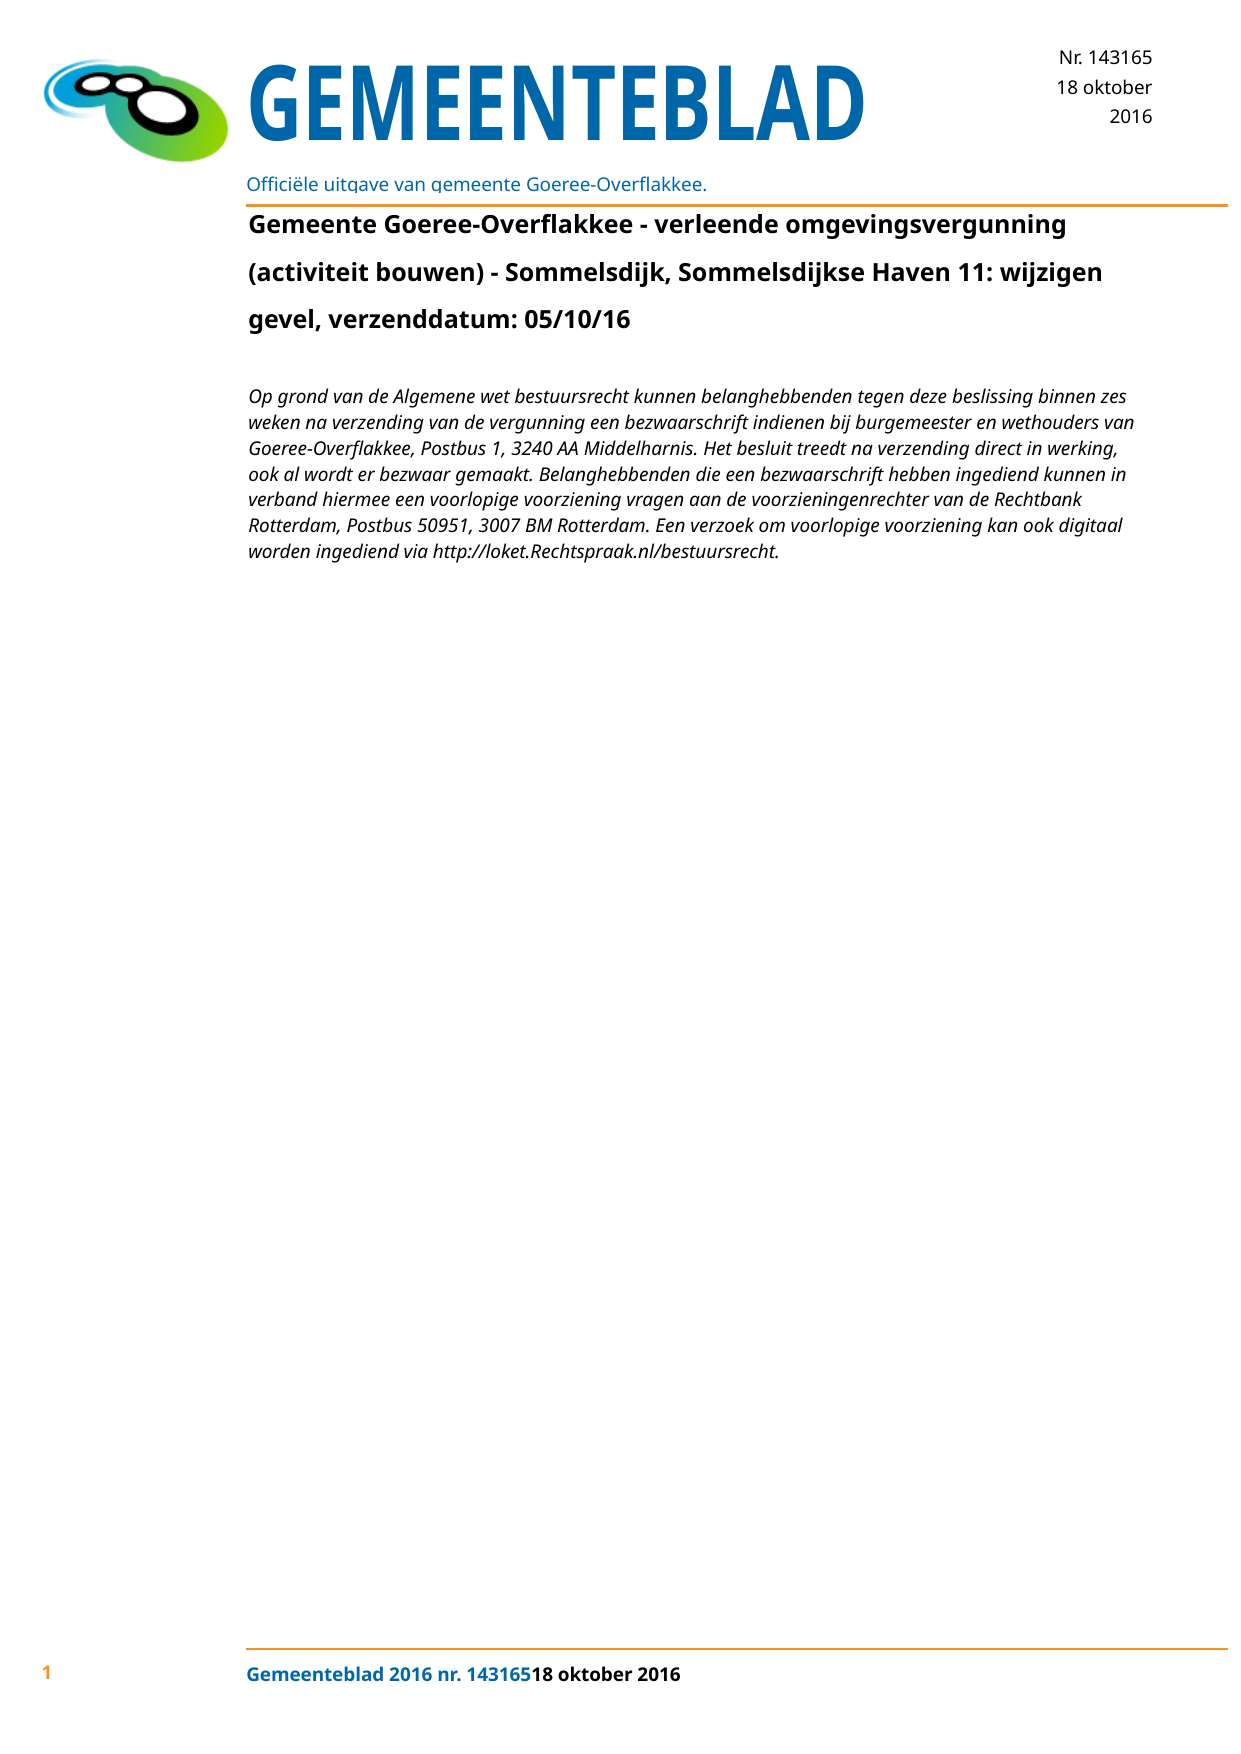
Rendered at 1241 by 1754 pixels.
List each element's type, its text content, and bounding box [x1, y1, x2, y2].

picture [41, 47, 231, 172]
text Gemeente Goeree-Overflakkee - verleende omgevingsvergunning (activiteit bouwen) - Sommelsdijk, Sommelsdijkse Haven 11: wijzigen gevel, verzenddatum: 05/10/16 [248, 207, 1152, 336]
text Op grond van de Algemene wet bestuursrecht kunnen belanghebbenden tegen deze beslissing binnen zes weken na verzending van de vergunning een bezwaarschrift indienen bij burgemeester en wethouders van Goeree-Overflakkee, Postbus 1, 3240 AA Middelharnis. Het besluit treedt na verzending direct in werking, ook al wordt er bezwaar gemaakt. Belanghebbenden die een bezwaarschrift hebben ingediend kunnen in verband hiermee een voorlopige voorziening vragen aan de voorzieningenrechter van de Rechtbank Rotterdam, Postbus 50951, 3007 BM Rotterdam. Een verzoek om voorlopige voorziening kan ook digitaal worden ingediend via http://loket.Rechtspraak.nl/bestuursrecht. [248, 384, 1152, 564]
